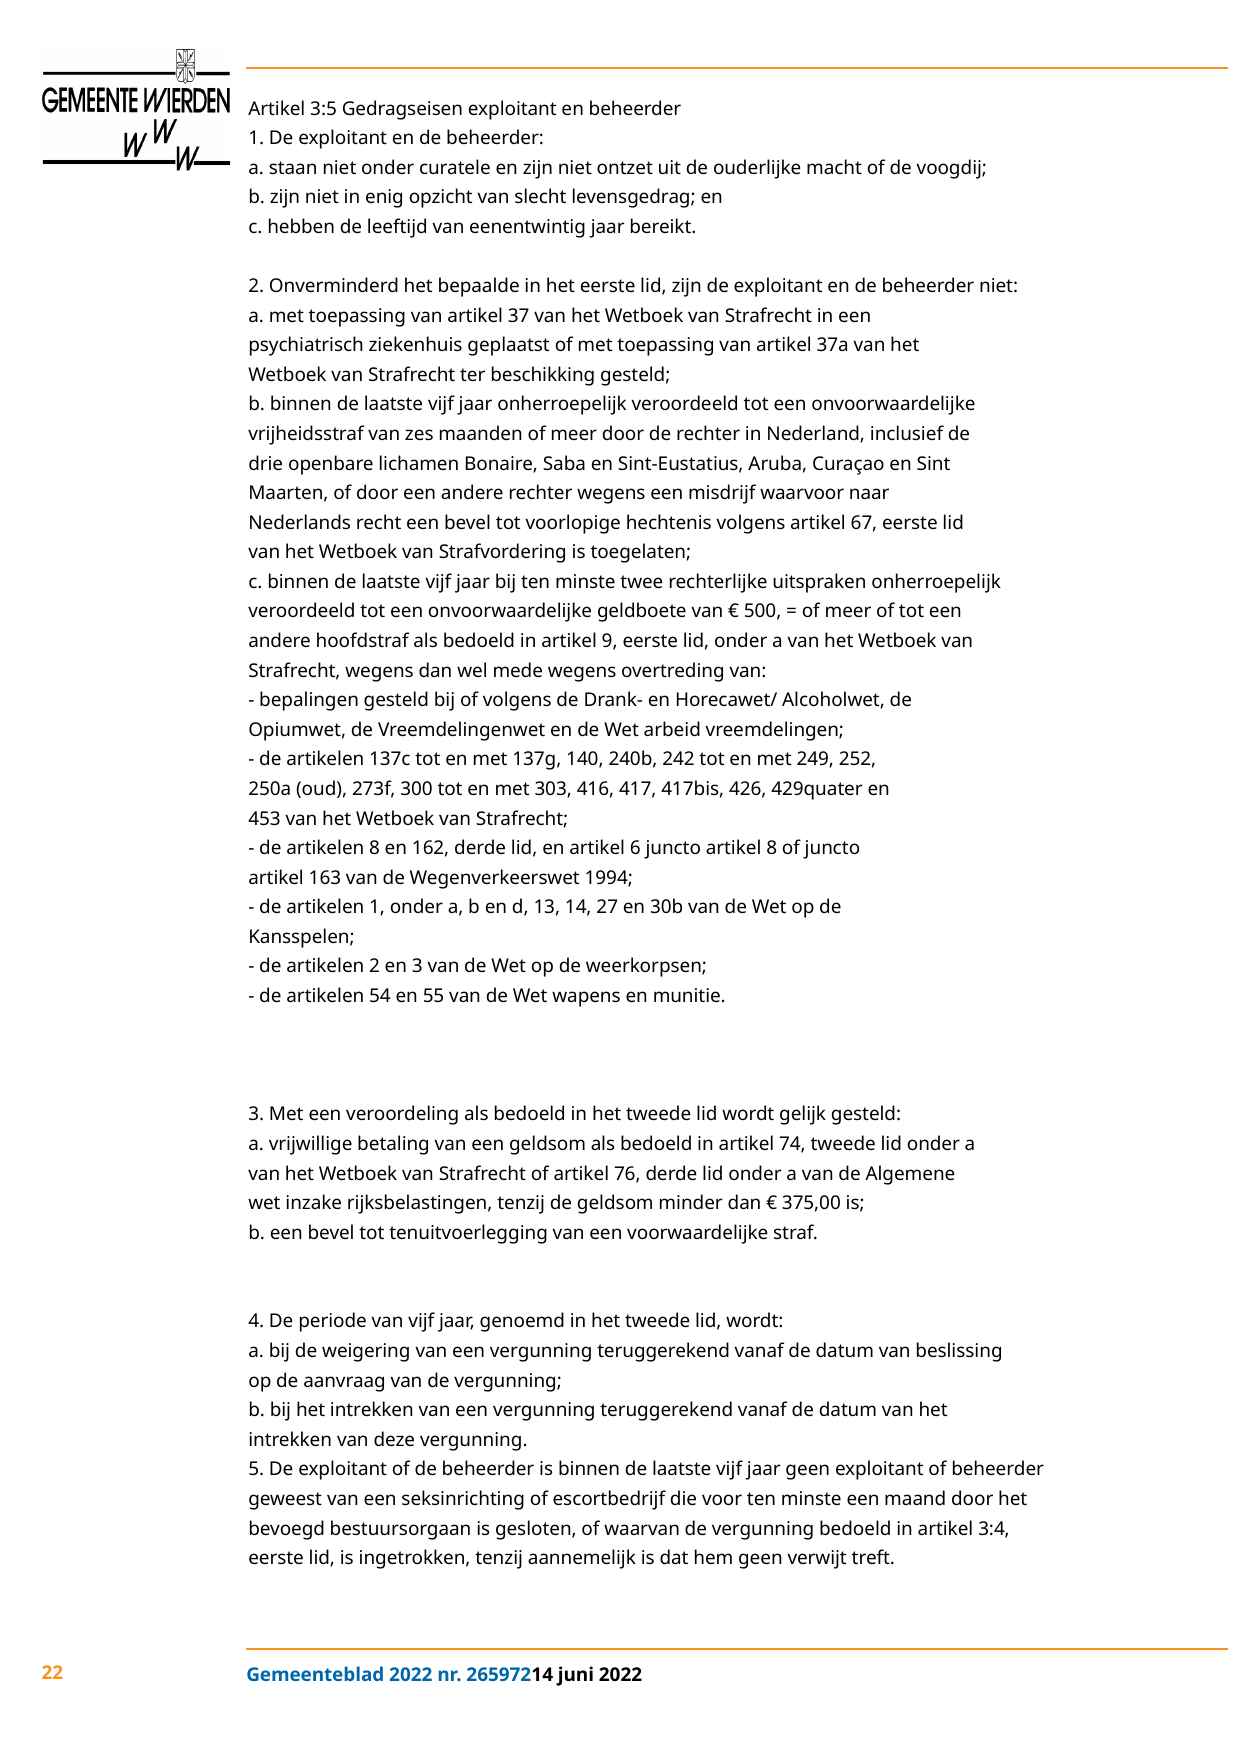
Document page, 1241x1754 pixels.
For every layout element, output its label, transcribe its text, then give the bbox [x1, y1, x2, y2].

text 1. De exploitant en de beheerder: [248, 124, 1152, 150]
text - de artikelen 137c tot en met 137g, 140, 240b, 242 tot en met 249, 252, [248, 746, 1152, 771]
text psychiatrisch ziekenhuis geplaatst of met toepassing van artikel 37a van het [248, 331, 1152, 357]
text 4. De periode van vijf jaar, genoemd in het tweede lid, wordt: [248, 1308, 1152, 1333]
text bevoegd bestuursorgaan is gesloten, of waarvan de vergunning bedoeld in artikel 3:4, [248, 1515, 1152, 1541]
text c. hebben de leeftijd van eenentwintig jaar bereikt. [248, 213, 1152, 239]
text van het Wetboek van Strafrecht of artikel 76, derde lid onder a van de Algemene [248, 1160, 1152, 1186]
text Opiumwet, de Vreemdelingenwet en de Wet arbeid vreemdelingen; [248, 716, 1152, 742]
text van het Wetboek van Strafvordering is toegelaten; [248, 538, 1152, 564]
text eerste lid, is ingetrokken, tenzij aannemelijk is dat hem geen verwijt treft. [248, 1544, 1152, 1570]
text andere hoofdstraf als bedoeld in artikel 9, eerste lid, onder a van het Wetboek van [248, 627, 1152, 653]
text b. binnen de laatste vijf jaar onherroepelijk veroordeeld tot een onvoorwaardelijke [248, 391, 1152, 416]
text - bepalingen gesteld bij of volgens de Drank- en Horecawet/ Alcoholwet, de [248, 686, 1152, 712]
text Strafrecht, wegens dan wel mede wegens overtreding van: [248, 657, 1152, 683]
text 2. Onverminderd het bepaalde in het eerste lid, zijn de exploitant en de beheerder niet: [248, 272, 1152, 298]
text Wetboek van Strafrecht ter beschikking gesteld; [248, 361, 1152, 387]
text 250a (oud), 273f, 300 tot en met 303, 416, 417, 417bis, 426, 429quater en [248, 775, 1152, 801]
text b. een bevel tot tenuitvoerlegging van een voorwaardelijke straf. [248, 1219, 1152, 1245]
text c. binnen de laatste vijf jaar bij ten minste twee rechterlijke uitspraken onherroepelijk [248, 568, 1152, 594]
text b. bij het intrekken van een vergunning teruggerekend vanaf de datum van het [248, 1396, 1152, 1422]
text Maarten, of door een andere rechter wegens een misdrijf waarvoor naar [248, 479, 1152, 505]
text vrijheidsstraf van zes maanden of meer door de rechter in Nederland, inclusief de [248, 420, 1152, 446]
text 453 van het Wetboek van Strafrecht; [248, 805, 1152, 831]
text Artikel 3:5 Gedragseisen exploitant en beheerder [248, 95, 1152, 121]
text 3. Met een veroordeling als bedoeld in het tweede lid wordt gelijk gesteld: [248, 1101, 1152, 1126]
text veroordeeld tot een onvoorwaardelijke geldboete van € 500, = of meer of tot een [248, 598, 1152, 623]
text Nederlands recht een bevel tot voorlopige hechtenis volgens artikel 67, eerste lid [248, 509, 1152, 535]
text - de artikelen 8 en 162, derde lid, en artikel 6 juncto artikel 8 of juncto [248, 834, 1152, 860]
text intrekken van deze vergunning. [248, 1426, 1152, 1452]
text drie openbare lichamen Bonaire, Saba en Sint-Eustatius, Aruba, Curaçao en Sint [248, 450, 1152, 476]
text geweest van een seksinrichting of escortbedrijf die voor ten minste een maand door het [248, 1485, 1152, 1511]
text - de artikelen 54 en 55 van de Wet wapens en munitie. [248, 982, 1152, 1008]
text Kansspelen; [248, 923, 1152, 949]
text a. bij de weigering van een vergunning teruggerekend vanaf de datum van beslissing [248, 1337, 1152, 1363]
text wet inzake rijksbelastingen, tenzij de geldsom minder dan € 375,00 is; [248, 1189, 1152, 1215]
text a. staan niet onder curatele en zijn niet ontzet uit de ouderlijke macht of de voogdij; [248, 154, 1152, 180]
text a. vrijwillige betaling van een geldsom als bedoeld in artikel 74, tweede lid onder a [248, 1130, 1152, 1156]
text - de artikelen 1, onder a, b en d, 13, 14, 27 en 30b van de Wet op de [248, 893, 1152, 919]
text a. met toepassing van artikel 37 van het Wetboek van Strafrecht in een [248, 302, 1152, 328]
text 5. De exploitant of de beheerder is binnen de laatste vijf jaar geen exploitant of beheerder [248, 1456, 1152, 1481]
text - de artikelen 2 en 3 van de Wet op de weerkorpsen; [248, 953, 1152, 978]
picture [41, 47, 231, 172]
text b. zijn niet in enig opzicht van slecht levensgedrag; en [248, 183, 1152, 209]
text op de aanvraag van de vergunning; [248, 1367, 1152, 1393]
text artikel 163 van de Wegenverkeerswet 1994; [248, 864, 1152, 890]
